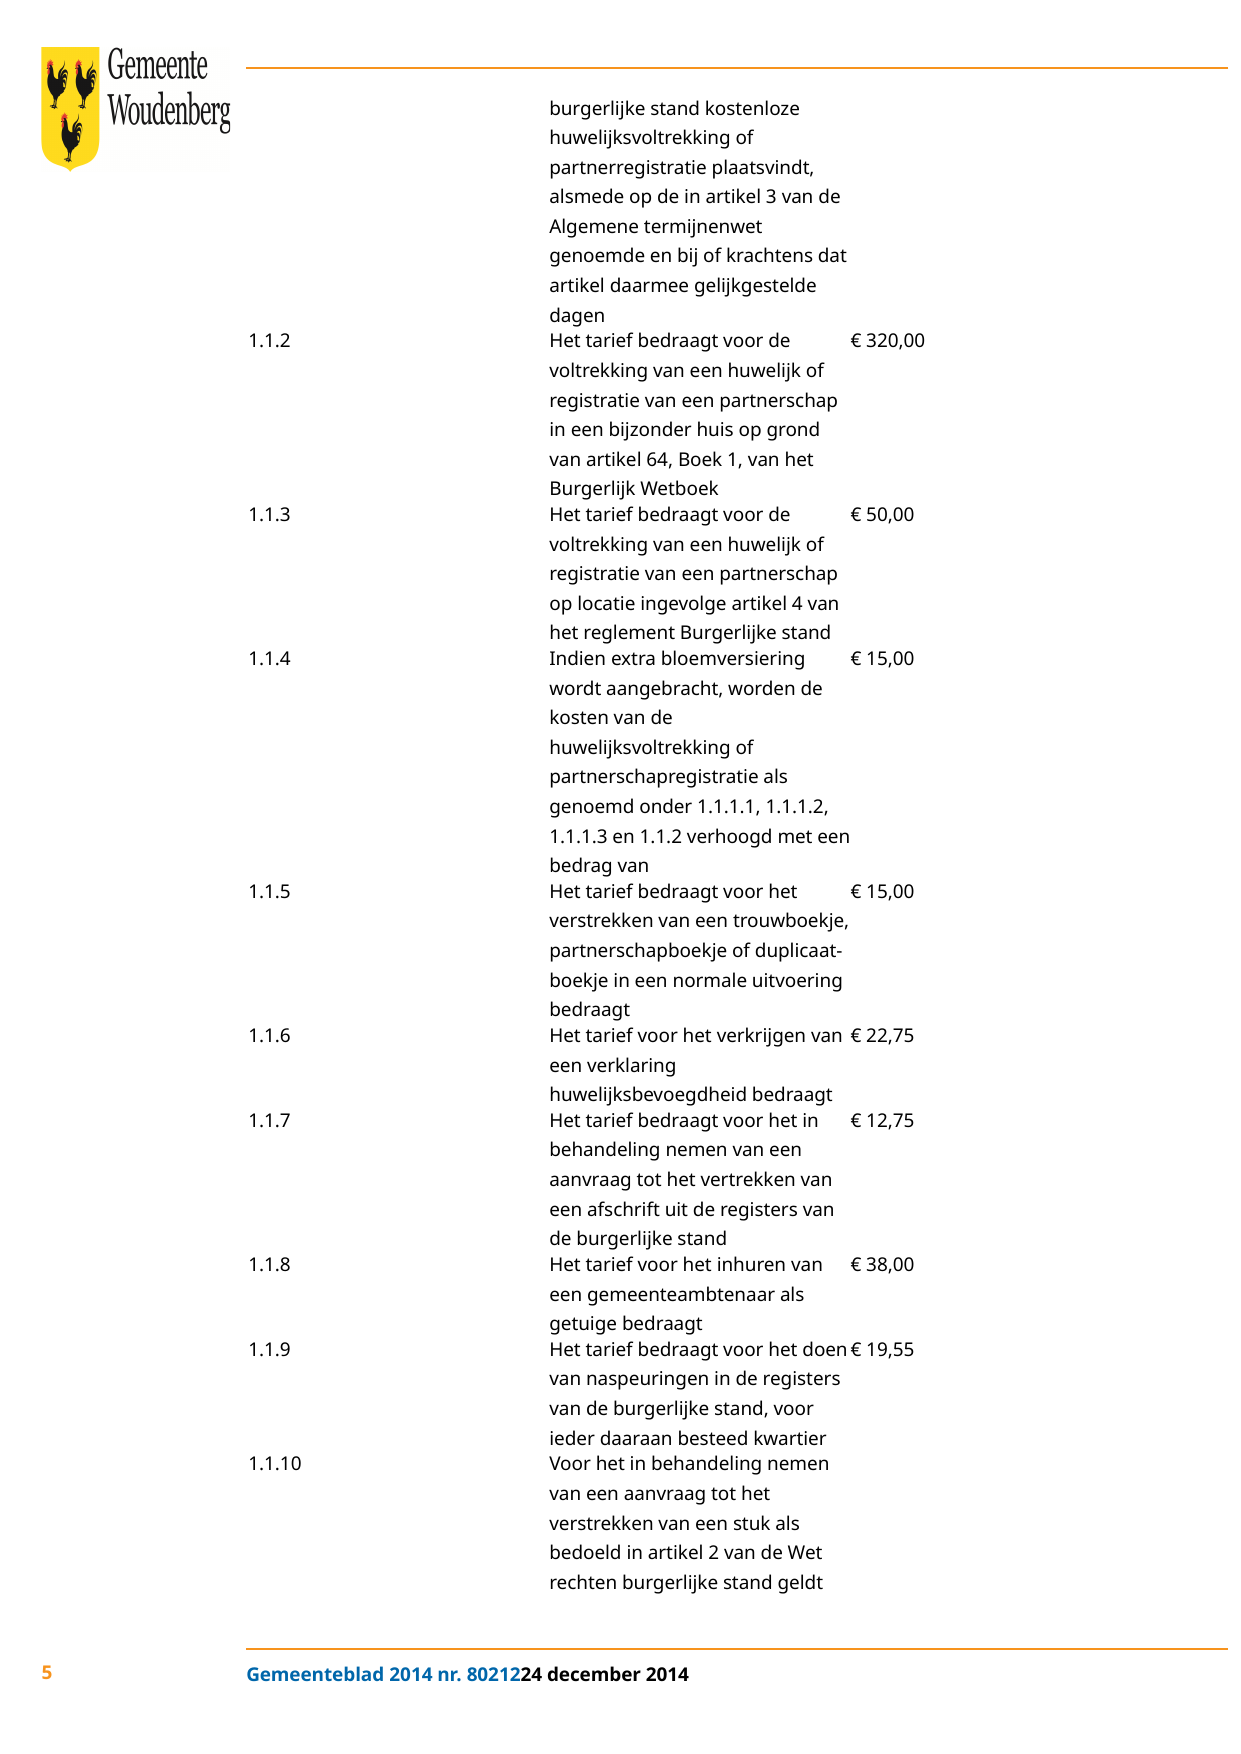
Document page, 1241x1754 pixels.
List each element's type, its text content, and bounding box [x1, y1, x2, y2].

table_cell Het tarief bedraagt voor het doen van naspeuringen in de registers van de burgerlijke stand, voor ieder daaraan besteed kwartier [549, 1336, 850, 1451]
table_cell € 12,75 [850, 1107, 1152, 1251]
table_cell Indien extra bloemversiering wordt aangebracht, worden de kosten van de huwelijksvoltrekking of partnerschapregistratie als genoemd onder 1.1.1.1, 1.1.1.2, 1.1.1.3 en 1.1.2 verhoogd met een bedrag van [549, 645, 850, 878]
table_cell Het tarief bedraagt voor de voltrekking van een huwelijk of registratie van een partnerschap op locatie ingevolge artikel 4 van het reglement Burgerlijke stand [549, 501, 850, 645]
table_cell 1.1.4 [248, 645, 549, 878]
table_cell Het tarief bedraagt voor het in behandeling nemen van een aanvraag tot het vertrekken van een afschrift uit de registers van de burgerlijke stand [549, 1107, 850, 1251]
table_cell Voor het in behandeling nemen van een aanvraag tot het verstrekken van een stuk als bedoeld in artikel 2 van de Wet rechten burgerlijke stand geldt [549, 1451, 850, 1594]
table_cell € 15,00 [850, 878, 1152, 1022]
table_cell 1.1.6 [248, 1022, 549, 1107]
table_cell Het tarief voor het verkrijgen van een verklaring huwelijksbevoegdheid bedraagt [549, 1022, 850, 1107]
table_cell € 50,00 [850, 501, 1152, 645]
table_cell € 320,00 [850, 328, 1152, 501]
table_cell 1.1.7 [248, 1107, 549, 1251]
table_cell burgerlijke stand kostenloze huwelijksvoltrekking of partnerregistratie plaatsvindt, alsmede op de in artikel 3 van de Algemene termijnenwet genoemde en bij of krachtens dat artikel daarmee gelijkgestelde dagen [549, 95, 850, 328]
table_cell € 15,00 [850, 645, 1152, 878]
table_cell € 22,75 [850, 1022, 1152, 1107]
picture [41, 47, 231, 172]
table_cell 1.1.2 [248, 328, 549, 501]
table_cell [248, 95, 549, 328]
table_cell Het tarief bedraagt voor de voltrekking van een huwelijk of registratie van een partnerschap in een bijzonder huis op grond van artikel 64, Boek 1, van het Burgerlijk Wetboek [549, 328, 850, 501]
table_cell € 19,55 [850, 1336, 1152, 1451]
table_cell [850, 1451, 1152, 1594]
table_cell € 38,00 [850, 1251, 1152, 1336]
table_cell Het tarief voor het inhuren van een gemeenteambtenaar als getuige bedraagt [549, 1251, 850, 1336]
table_cell 1.1.5 [248, 878, 549, 1022]
table_cell 1.1.10 [248, 1451, 549, 1594]
table_cell 1.1.8 [248, 1251, 549, 1336]
table_cell Het tarief bedraagt voor het verstrekken van een trouwboekje, partnerschapboekje of duplicaat-boekje in een normale uitvoering bedraagt [549, 878, 850, 1022]
table_cell [850, 95, 1152, 328]
table_cell 1.1.3 [248, 501, 549, 645]
table_cell 1.1.9 [248, 1336, 549, 1451]
